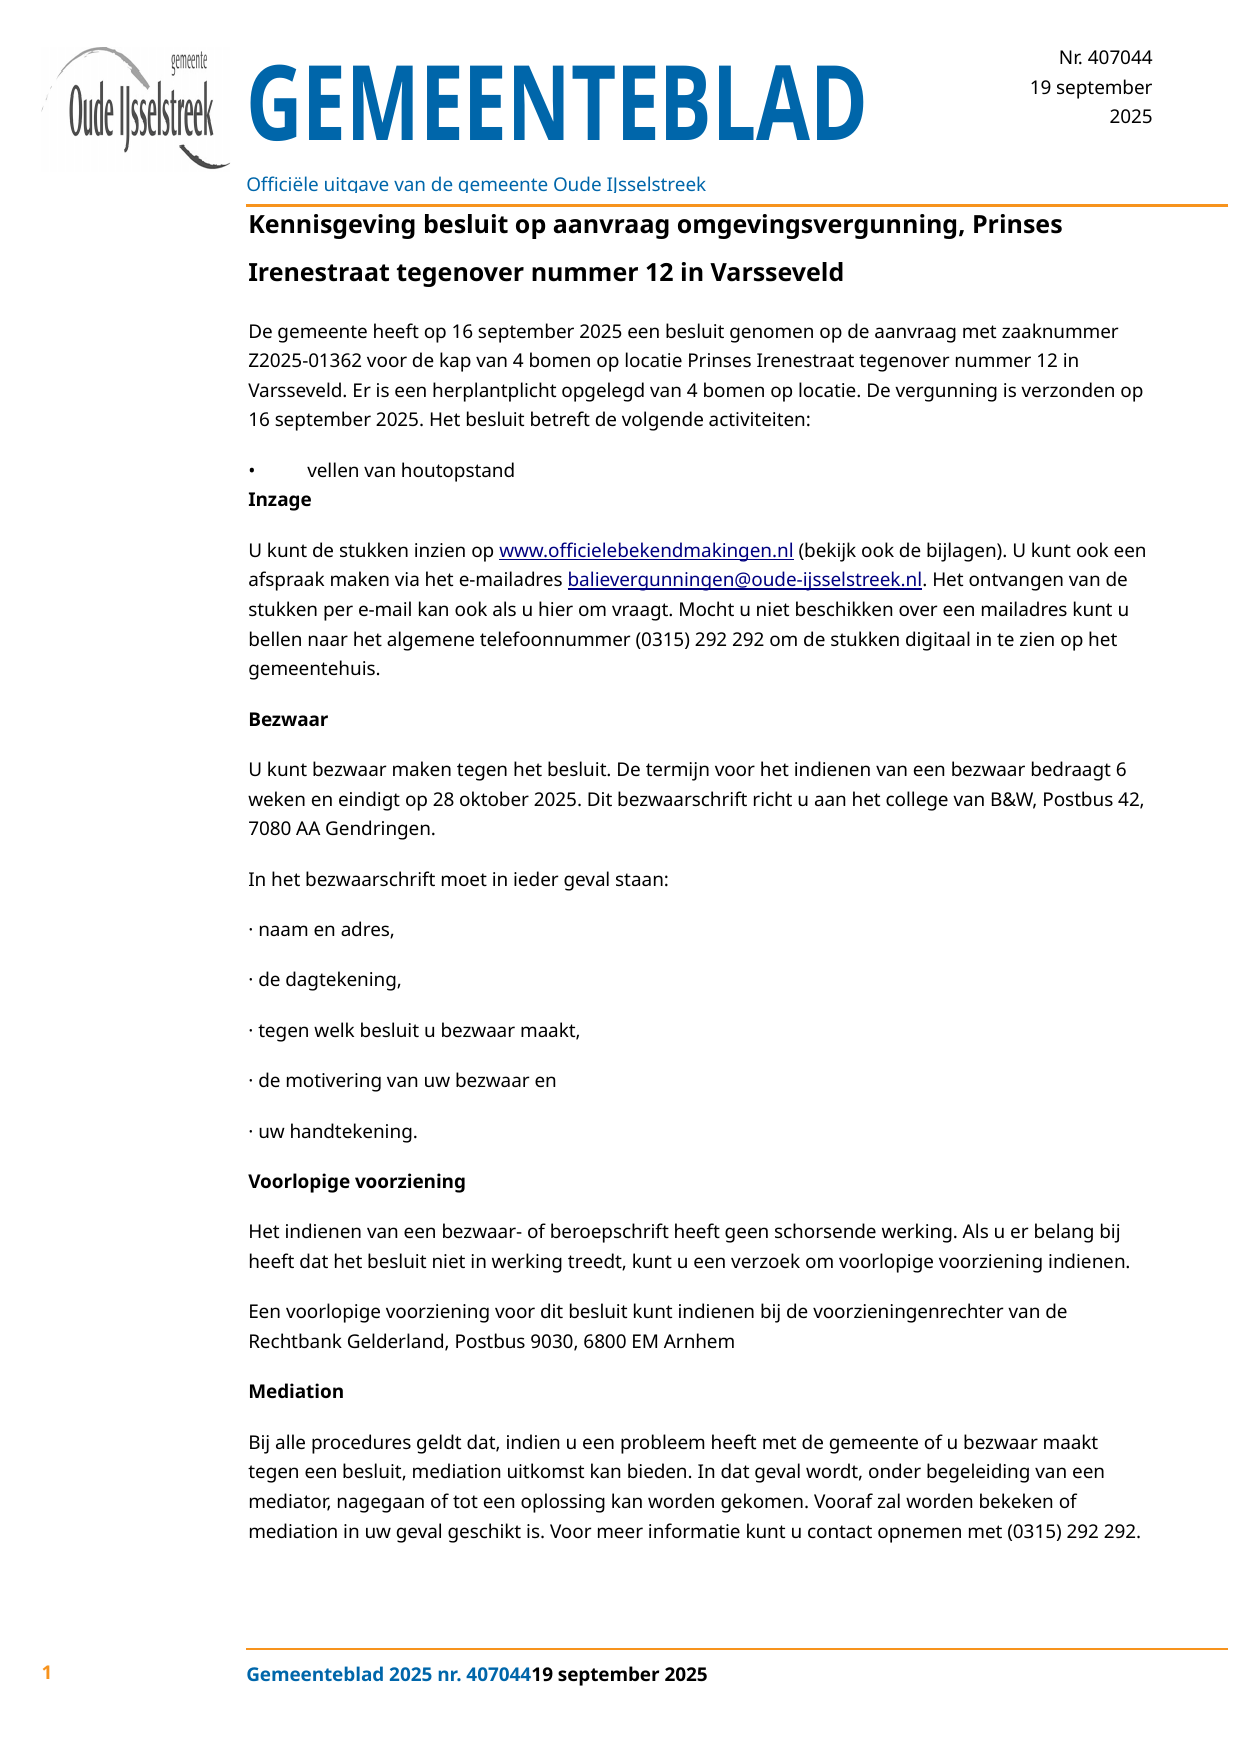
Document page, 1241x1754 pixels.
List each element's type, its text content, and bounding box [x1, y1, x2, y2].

text · de motivering van uw bezwaar en [248, 1067, 1152, 1093]
text In het bezwaarschrift moet in ieder geval staan: [248, 866, 1152, 892]
text Voorlopige voorziening [248, 1168, 1152, 1194]
text Bezwaar [248, 706, 1152, 732]
text Bij alle procedures geldt dat, indien u een probleem heeft met de gemeente of u bezwaar maakt tegen een besluit, mediation uitkomst kan bieden. In dat geval wordt, onder begeleiding van een mediator, nagegaan of tot een oplossing kan worden gekomen. Vooraf zal worden bekeken of mediation in uw geval geschikt is. Voor meer informatie kunt u contact opnemen met (0315) 292 292. [248, 1429, 1152, 1544]
text Het indienen van een bezwaar- of beroepschrift heeft geen schorsende werking. Als u er belang bij heeft dat het besluit niet in werking treedt, kunt u een verzoek om voorlopige voorziening indienen. [248, 1219, 1152, 1274]
text · uw handtekening. [248, 1118, 1152, 1144]
text U kunt bezwaar maken tegen het besluit. De termijn voor het indienen van een bezwaar bedraagt 6 weken en eindigt op 28 oktober 2025. Dit bezwaarschrift richt u aan het college van B&W, Postbus 42, 7080 AA Gendringen. [248, 756, 1152, 841]
text Mediation [248, 1379, 1152, 1404]
text · tegen welk besluit u bezwaar maakt, [248, 1017, 1152, 1043]
list vellen van houtopstand [248, 457, 1152, 483]
text Inzage [248, 487, 1152, 512]
text U kunt de stukken inzien op www.officielebekendmakingen.nl (bekijk ook de bijlagen). U kunt ook een afspraak maken via het e-mailadres balievergunningen@oude-ijsselstreek.nl. Het ontvangen van de stukken per e-mail kan ook als u hier om vraagt. Mocht u niet beschikken over een mailadres kunt u bellen naar het algemene telefoonnummer (0315) 292 292 om de stukken digitaal in te zien op het gemeentehuis. [248, 537, 1152, 681]
text Een voorlopige voorziening voor dit besluit kunt indienen bij de voorzieningenrechter van de Rechtbank Gelderland, Postbus 9030, 6800 EM Arnhem [248, 1299, 1152, 1354]
text De gemeente heeft op 16 september 2025 een besluit genomen op de aanvraag met zaaknummer Z2025-01362 voor de kap van 4 bomen op locatie Prinses Irenestraat tegenover nummer 12 in Varsseveld. Er is een herplantplicht opgelegd van 4 bomen op locatie. De vergunning is verzonden op 16 september 2025. Het besluit betreft de volgende activiteiten: [248, 318, 1152, 432]
text · naam en adres, [248, 916, 1152, 942]
text · de dagtekening, [248, 967, 1152, 992]
text Kennisgeving besluit op aanvraag omgevingsvergunning, Prinses Irenestraat tegenover nummer 12 in Varsseveld [248, 207, 1152, 288]
picture [41, 47, 231, 172]
